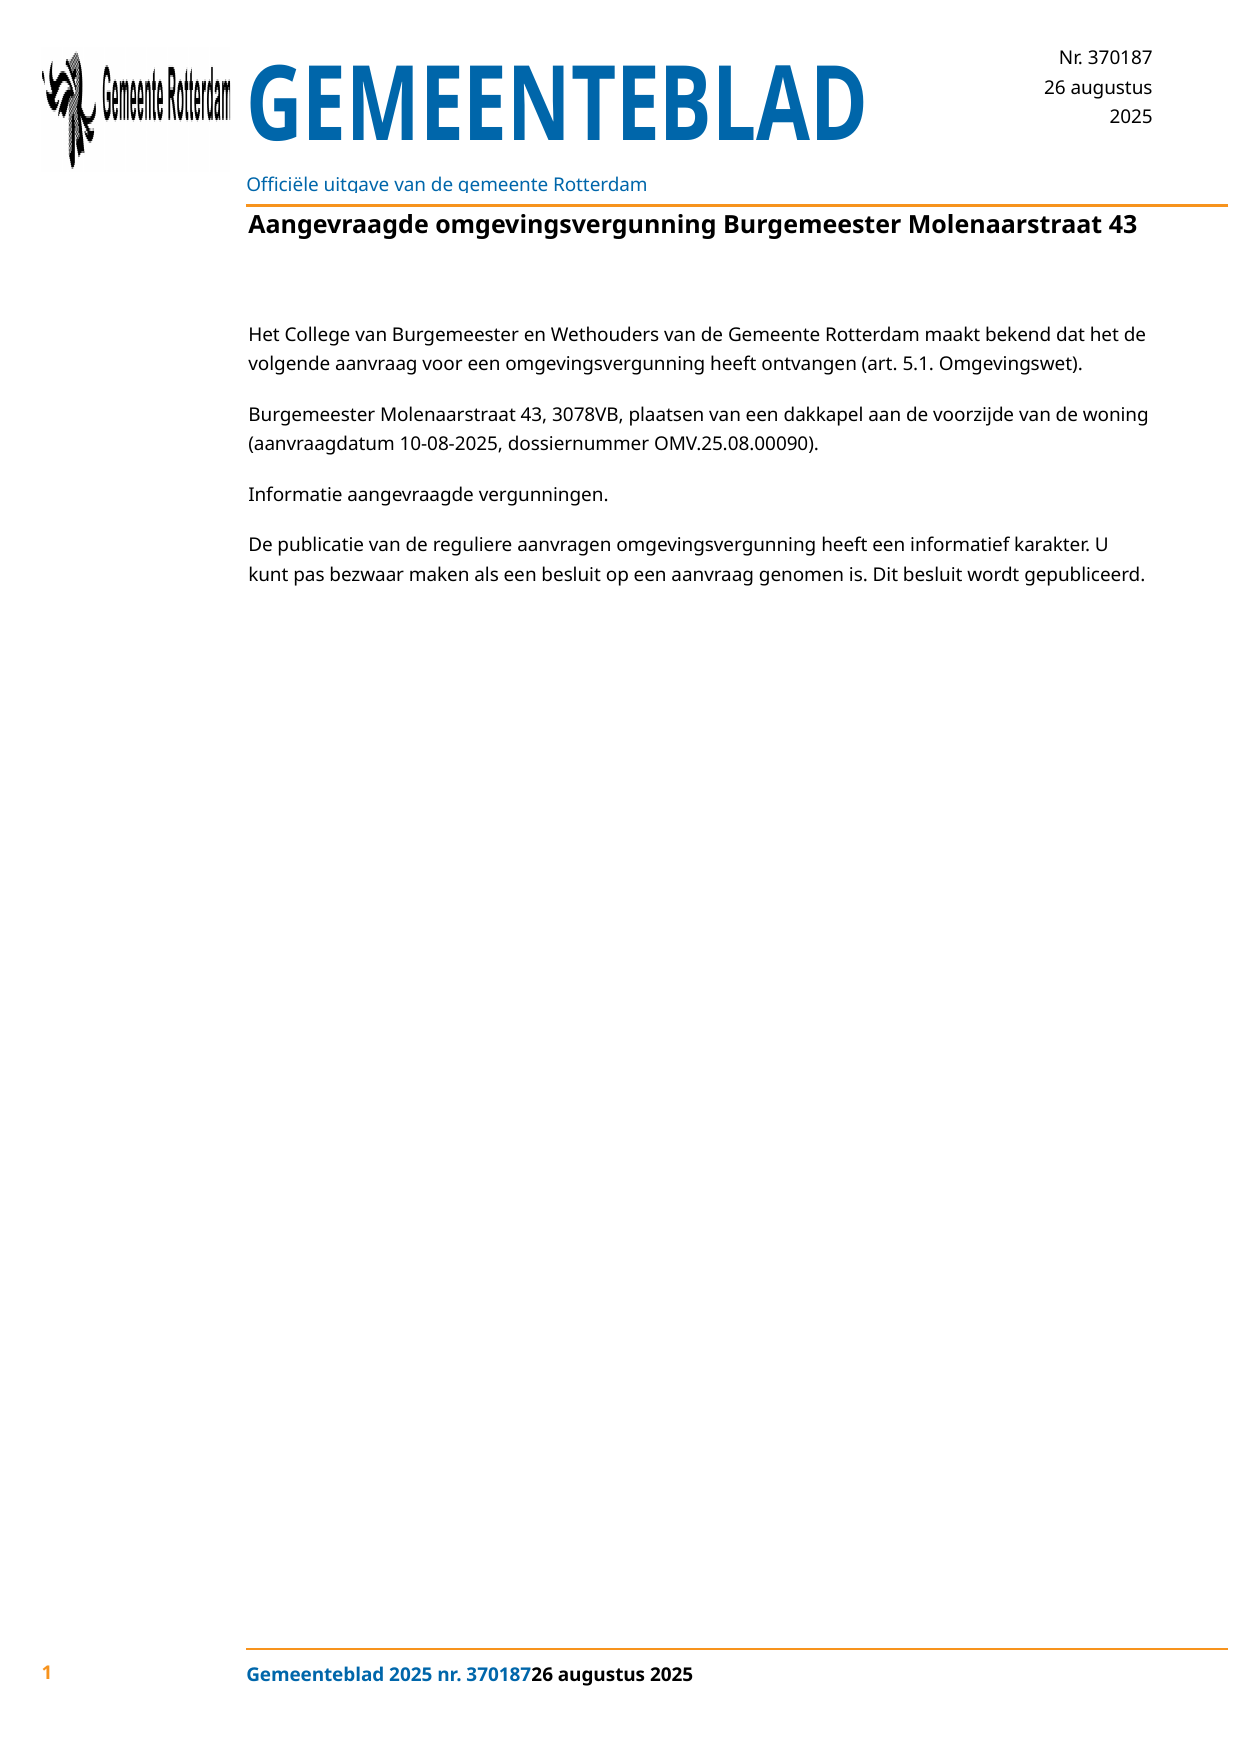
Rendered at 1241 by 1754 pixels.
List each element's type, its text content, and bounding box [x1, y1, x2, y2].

picture [41, 47, 231, 172]
text Aangevraagde omgevingsvergunning Burgemeester Molenaarstraat 43 [248, 207, 1152, 241]
text Burgemeester Molenaarstraat 43, 3078VB, plaatsen van een dakkapel aan de voorzijde van de woning (aanvraagdatum 10-08-2025, dossiernummer OMV.25.08.00090). [248, 401, 1152, 456]
text Informatie aangevraagde vergunningen. [248, 481, 1152, 506]
text De publicatie van de reguliere aanvragen omgevingsvergunning heeft een informatief karakter. U kunt pas bezwaar maken als een besluit op een aanvraag genomen is. Dit besluit wordt gepubliceerd. [248, 531, 1152, 586]
text Het College van Burgemeester en Wethouders van de Gemeente Rotterdam maakt bekend dat het de volgende aanvraag voor een omgevingsvergunning heeft ontvangen (art. 5.1. Omgevingswet). [248, 321, 1152, 376]
